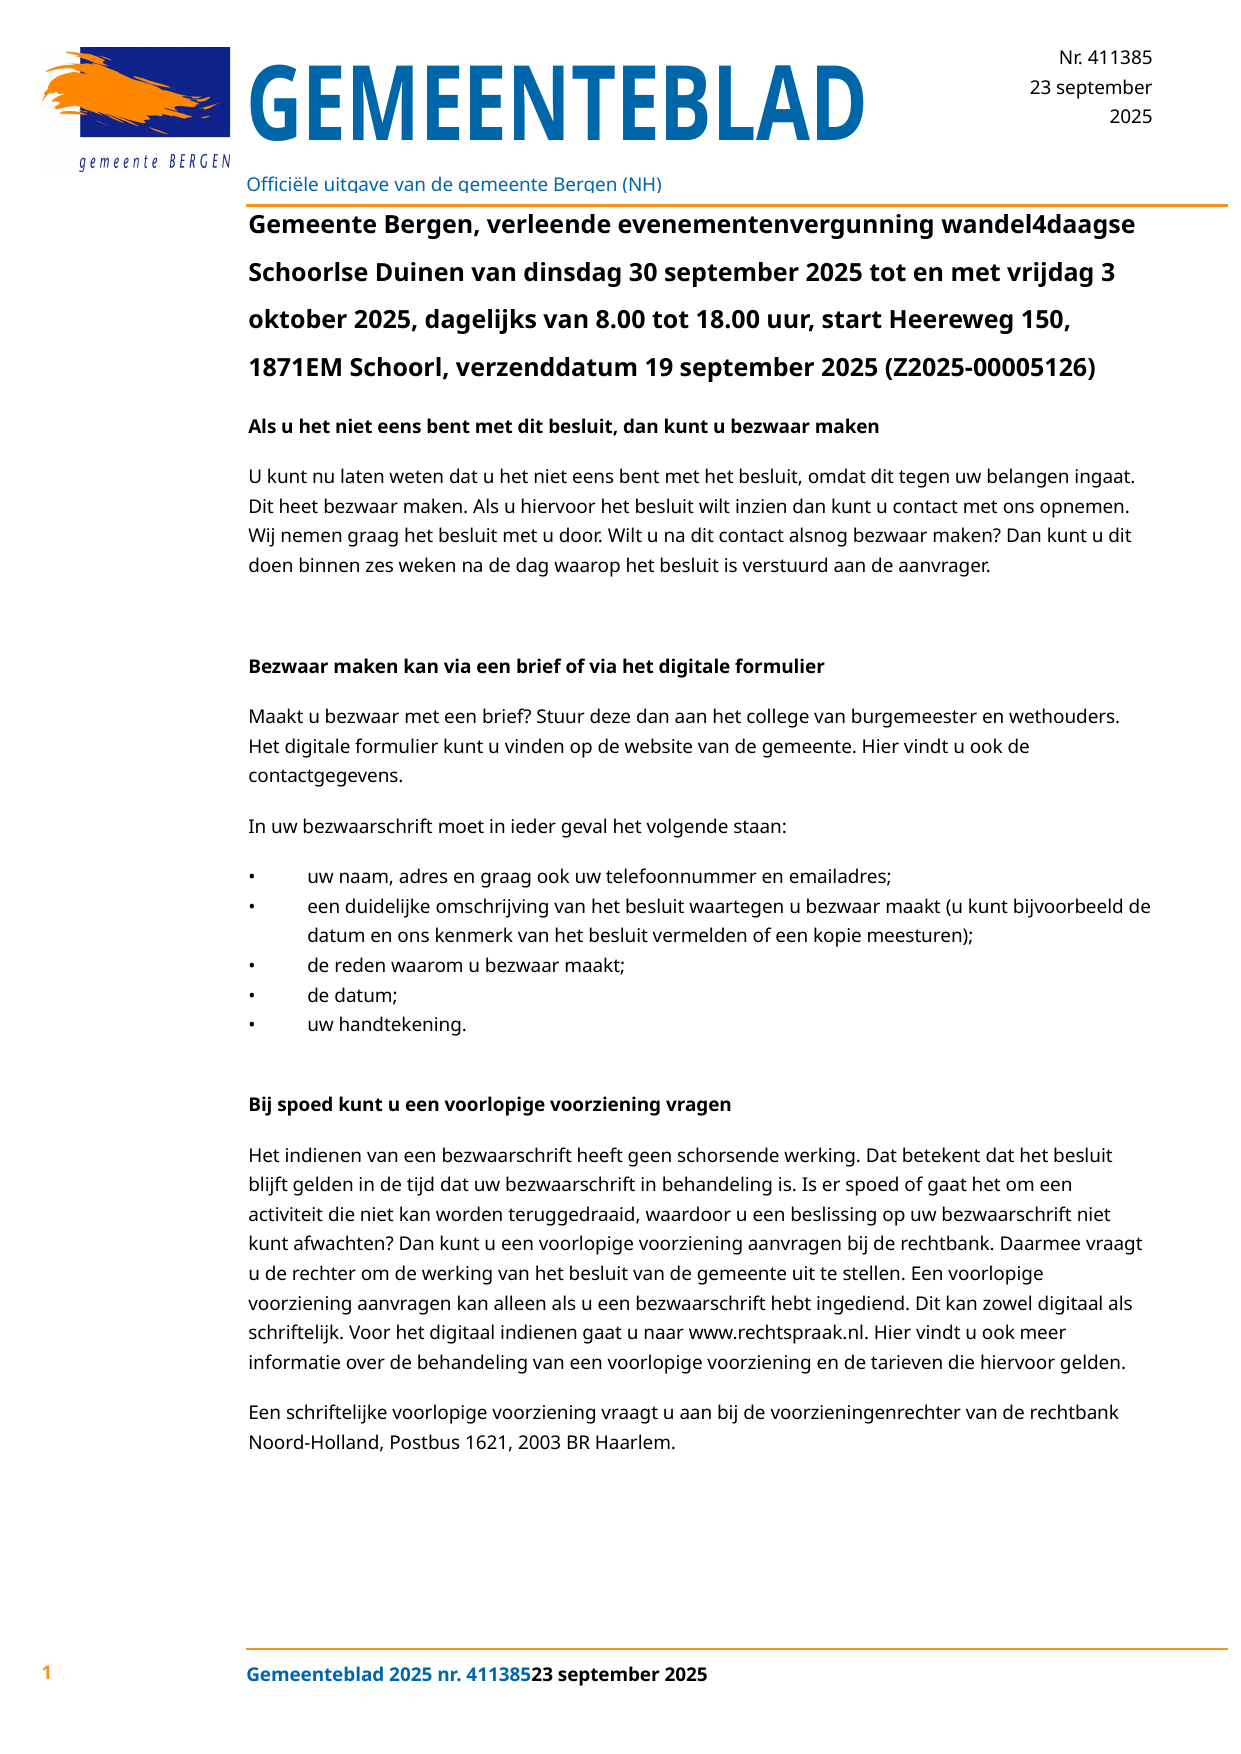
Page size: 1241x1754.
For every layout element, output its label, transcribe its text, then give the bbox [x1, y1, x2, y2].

text Maakt u bezwaar met een brief? Stuur deze dan aan het college van burgemeester en wethouders. Het digitale formulier kunt u vinden op de website van de gemeente. Hier vindt u ook de contactgegevens. [248, 703, 1152, 788]
list de reden waarom u bezwaar maakt; [248, 952, 1152, 978]
text Bezwaar maken kan via een brief of via het digitale formulier [248, 653, 1152, 679]
text Een schriftelijke voorlopige voorziening vraagt u aan bij de voorzieningenrechter van de rechtbank Noord-Holland, Postbus 1621, 2003 BR Haarlem. [248, 1399, 1152, 1455]
text Bij spoed kunt u een voorlopige voorziening vragen [248, 1091, 1152, 1117]
list uw naam, adres en graag ook uw telefoonnummer en emailadres; [248, 863, 1152, 889]
list uw handtekening. [248, 1011, 1152, 1037]
text Gemeente Bergen, verleende evenementenvergunning wandel4daagse Schoorlse Duinen van dinsdag 30 september 2025 tot en met vrijdag 3 oktober 2025, dagelijks van 8.00 tot 18.00 uur, start Heereweg 150, 1871EM Schoorl, verzenddatum 19 september 2025 (Z2025-00005126) [248, 207, 1152, 384]
list de datum; [248, 982, 1152, 1008]
text Als u het niet eens bent met dit besluit, dan kunt u bezwaar maken [248, 413, 1152, 439]
text Het indienen van een bezwaarschrift heeft geen schorsende werking. Dat betekent dat het besluit blijft gelden in de tijd dat uw bezwaarschrift in behandeling is. Is er spoed of gaat het om een activiteit die niet kan worden teruggedraaid, waardoor u een beslissing op uw bezwaarschrift niet kunt afwachten? Dan kunt u een voorlopige voorziening aanvragen bij de rechtbank. Daarmee vraagt u de rechter om de werking van het besluit van de gemeente uit te stellen. Een voorlopige voorziening aanvragen kan alleen als u een bezwaarschrift hebt ingediend. Dit kan zowel digitaal als schriftelijk. Voor het digitaal indienen gaat u naar www.rechtspraak.nl. Hier vindt u ook meer informatie over de behandeling van een voorlopige voorziening en de tarieven die hiervoor gelden. [248, 1142, 1152, 1375]
list een duidelijke omschrijving van het besluit waartegen u bezwaar maakt (u kunt bijvoorbeeld de datum en ons kenmerk van het besluit vermelden of een kopie meesturen); [248, 893, 1152, 948]
text U kunt nu laten weten dat u het niet eens bent met het besluit, omdat dit tegen uw belangen ingaat. Dit heet bezwaar maken. Als u hiervoor het besluit wilt inzien dan kunt u contact met ons opnemen. Wij nemen graag het besluit met u door. Wilt u na dit contact alsnog bezwaar maken? Dan kunt u dit doen binnen zes weken na de dag waarop het besluit is verstuurd aan de aanvrager. [248, 463, 1152, 578]
text In uw bezwaarschrift moet in ieder geval het volgende staan: [248, 813, 1152, 839]
picture [41, 47, 231, 172]
